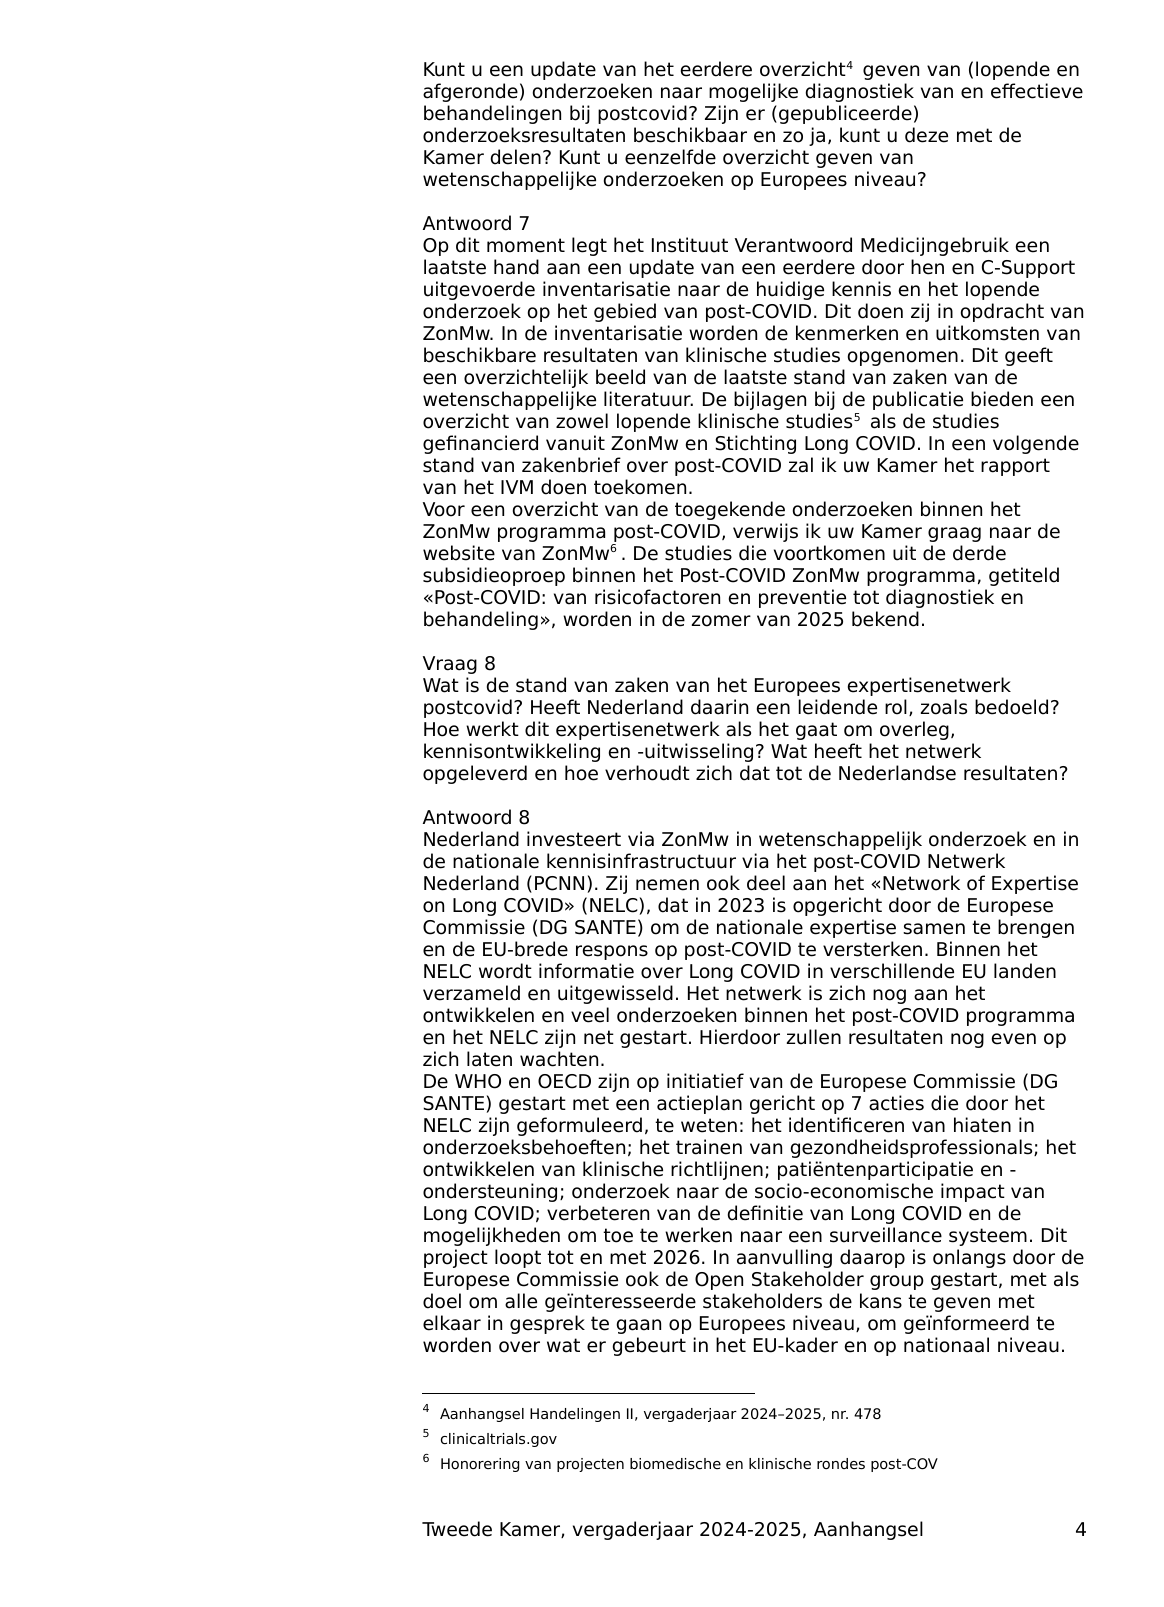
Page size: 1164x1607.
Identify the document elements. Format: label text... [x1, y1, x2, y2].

text Op dit moment legt het Instituut Verantwoord Medicijngebruik een laatste hand aan een update van een eerdere door hen en C-Support uitgevoerde inventarisatie naar de huidige kennis en het lopende onderzoek op het gebied van post-COVID. Dit doen zij in opdracht van ZonMw. In de inventarisatie worden de kenmerken en uitkomsten van beschikbare resultaten van klinische studies opgenomen. Dit geeft een overzichtelijk beeld van de laatste stand van zaken van de wetenschappelijke literatuur. De bijlagen bij de publicatie bieden een overzicht van zowel lopende klinische studies als de studies gefinancierd vanuit ZonMw en Stichting Long COVID. In een volgende stand van zakenbrief over post-COVID zal ik uw Kamer het rapport van het IVM doen toekomen. [422, 235, 1087, 499]
text Aanhangsel Handelingen II, vergaderjaar 2024–2025, nr. 478 [422, 1402, 1087, 1424]
text De WHO en OECD zijn op initiatief van de Europese Commissie (DG SANTE) gestart met een actieplan gericht op 7 acties die door het NELC zijn geformuleerd, te weten: het identificeren van hiaten in onderzoeksbehoeften; het trainen van gezondheidsprofessionals; het ontwikkelen van klinische richtlijnen; patiëntenparticipatie en -ondersteuning; onderzoek naar de socio-economische impact van Long COVID; verbeteren van de definitie van Long COVID en de mogelijkheden om toe te werken naar een surveillance systeem. Dit project loopt tot en met 2026. In aanvulling daarop is onlangs door de Europese Commissie ook de Open Stakeholder group gestart, met als doel om alle geïnteresseerde stakeholders de kans te geven met elkaar in gesprek te gaan op Europees niveau, om geïnformeerd te worden over wat er gebeurt in het EU-kader en op nationaal niveau. [422, 1071, 1087, 1356]
text Voor een overzicht van de toegekende onderzoeken binnen het ZonMw programma post-COVID, verwijs ik uw Kamer graag naar de website van ZonMw. De studies die voortkomen uit de derde subsidieoproep binnen het Post-COVID ZonMw programma, getiteld «Post-COVID: van risicofactoren en preventie tot diagnostiek en behandeling», worden in de zomer van 2025 bekend. [422, 499, 1087, 631]
text Vraag 8 [422, 653, 1087, 675]
text Antwoord 8 [422, 807, 1087, 829]
text Wat is de stand van zaken van het Europees expertisenetwerk postcovid? Heeft Nederland daarin een leidende rol, zoals bedoeld? Hoe werkt dit expertisenetwerk als het gaat om overleg, kennisontwikkeling en -uitwisseling? Wat heeft het netwerk opgeleverd en hoe verhoudt zich dat tot de Nederlandse resultaten? [422, 675, 1087, 785]
text clinicaltrials.gov [422, 1427, 1087, 1449]
text Kunt u een update van het eerdere overzicht geven van (lopende en afgeronde) onderzoeken naar mogelijke diagnostiek van en effectieve behandelingen bij postcovid? Zijn er (gepubliceerde) onderzoeksresultaten beschikbaar en zo ja, kunt u deze met de Kamer delen? Kunt u eenzelfde overzicht geven van wetenschappelijke onderzoeken op Europees niveau? [422, 59, 1087, 191]
text Nederland investeert via ZonMw in wetenschappelijk onderzoek en in de nationale kennisinfrastructuur via het post-COVID Netwerk Nederland (PCNN). Zij nemen ook deel aan het «Network of Expertise on Long COVID» (NELC), dat in 2023 is opgericht door de Europese Commissie (DG SANTE) om de nationale expertise samen te brengen en de EU-brede respons op post-COVID te versterken. Binnen het NELC wordt informatie over Long COVID in verschillende EU landen verzameld en uitgewisseld. Het netwerk is zich nog aan het ontwikkelen en veel onderzoeken binnen het post-COVID programma en het NELC zijn net gestart. Hierdoor zullen resultaten nog even op zich laten wachten. [422, 829, 1087, 1071]
text Antwoord 7 [422, 213, 1087, 235]
text Honorering van projecten biomedische en klinische rondes post-COV [422, 1452, 1087, 1474]
